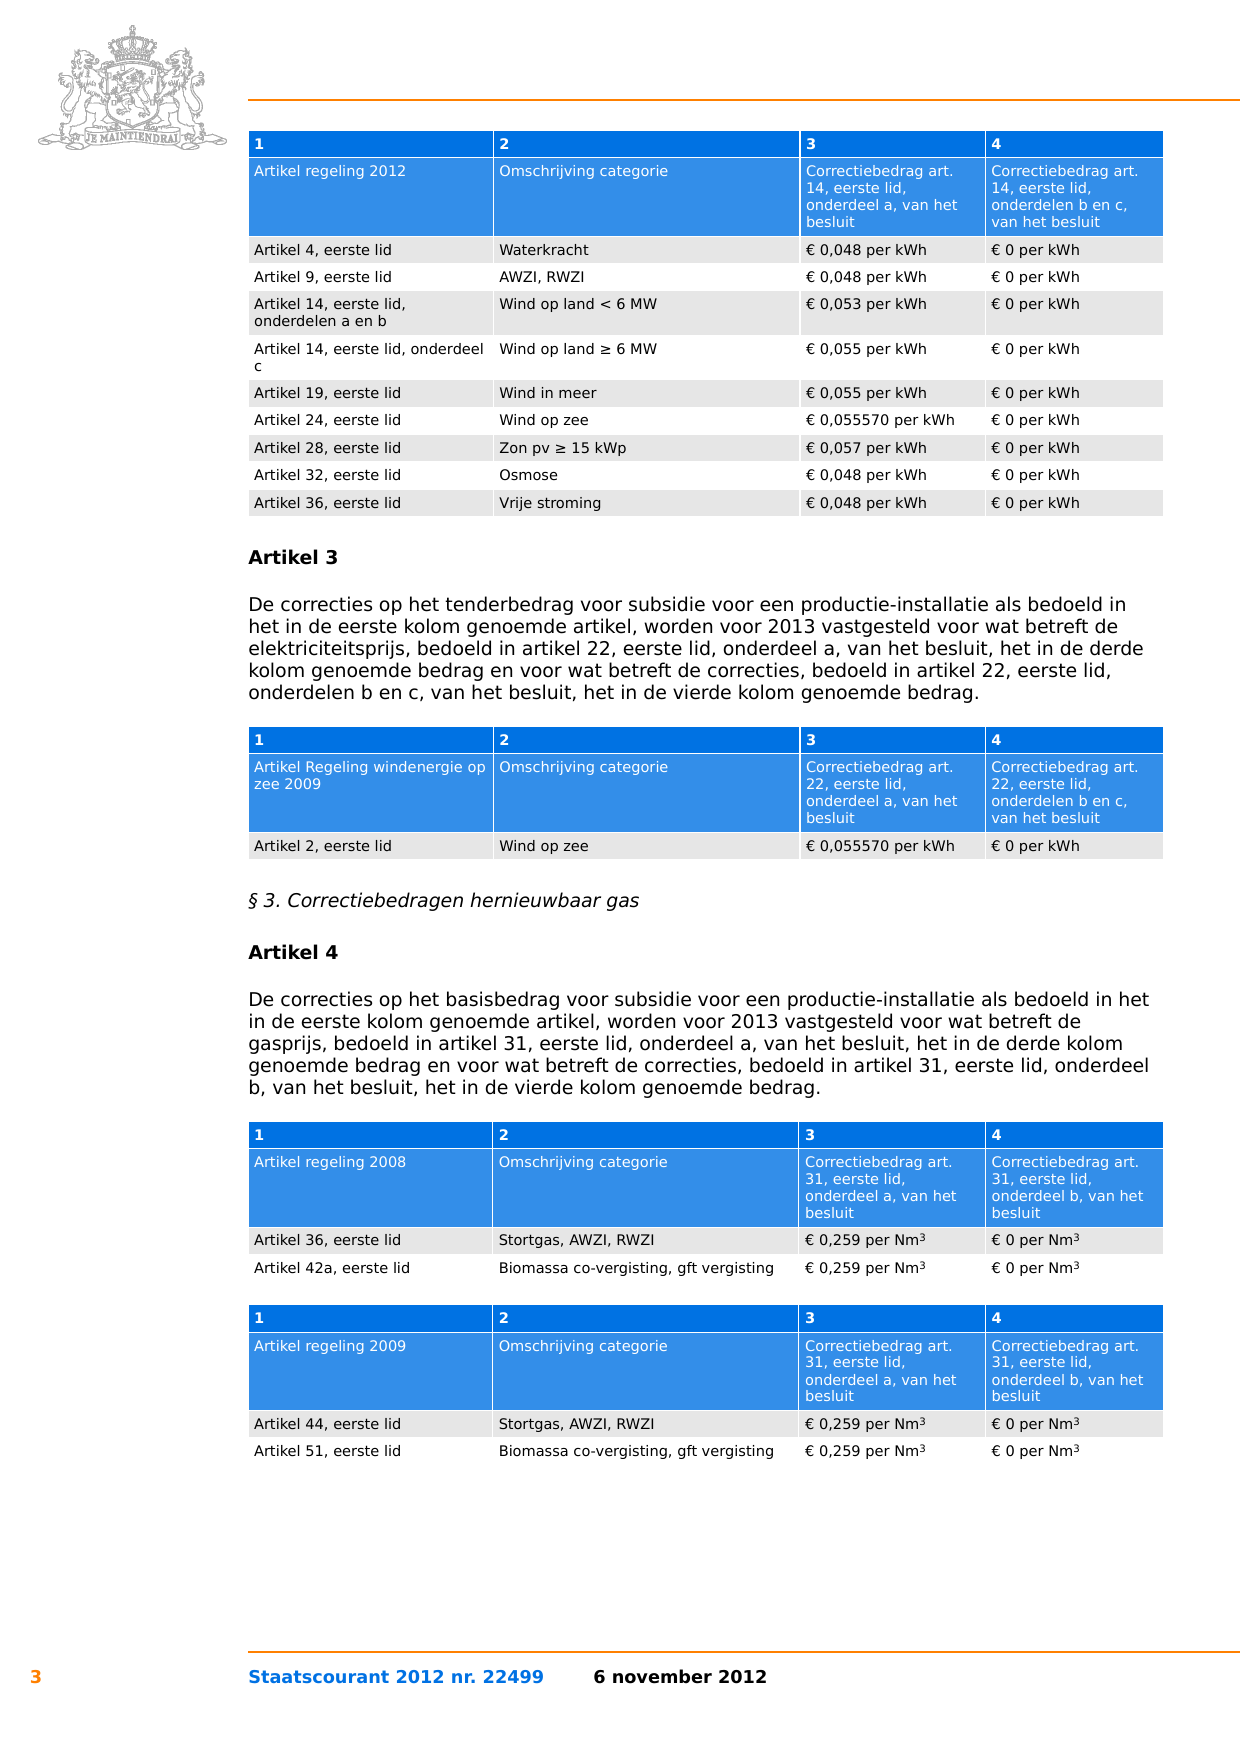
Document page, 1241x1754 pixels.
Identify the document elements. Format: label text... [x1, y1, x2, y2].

table_cell € 0 per kWh [986, 463, 1163, 489]
table_cell Stortgas, AWZI, RWZI [493, 1228, 798, 1254]
table_cell Artikel 36, eerste lid [249, 490, 493, 516]
table_cell Artikel 28, eerste lid [249, 435, 493, 461]
table_cell Omschrijving categorie [493, 1149, 798, 1227]
table_header 3 [799, 1122, 985, 1148]
table_cell Wind op zee [494, 833, 799, 859]
table_cell Correctiebedrag art. 31, eerste lid, onderdeel b, van het besluit [986, 1333, 1163, 1410]
table_cell € 0,048 per kWh [801, 463, 985, 489]
table_cell Artikel 9, eerste lid [249, 264, 493, 290]
table_cell Correctiebedrag art. 14, eerste lid, onderdelen b en c, van het besluit [986, 158, 1163, 236]
table_cell € 0 per Nm3 [986, 1228, 1163, 1254]
table_cell Correctiebedrag art. 14, eerste lid, onderdeel a, van het besluit [801, 158, 985, 236]
table_cell € 0 per kWh [986, 380, 1163, 407]
table_cell € 0 per kWh [986, 833, 1163, 859]
table_cell Artikel 4, eerste lid [249, 237, 493, 263]
text De correcties op het basisbedrag voor subsidie voor een productie-installatie als bedoeld in het in de eerste kolom genoemde artikel, worden voor 2013 vastgesteld voor wat betreft de gasprijs, bedoeld in artikel 31, eerste lid, onderdeel a, van het besluit, het in de derde kolom genoemde bedrag en voor wat betreft de correcties, bedoeld in artikel 31, eerste lid, onderdeel b, van het besluit, het in de vierde kolom genoemde bedrag. [248, 989, 1163, 1099]
table_header 4 [986, 1122, 1163, 1148]
table_cell € 0 per kWh [986, 336, 1163, 379]
table_cell € 0,055 per kWh [801, 380, 985, 407]
table_cell € 0,055570 per kWh [801, 408, 985, 434]
table_cell € 0,048 per kWh [801, 490, 985, 516]
table_cell Artikel 44, eerste lid [249, 1411, 492, 1437]
table_cell Omschrijving categorie [493, 1333, 798, 1410]
table_header 4 [986, 1305, 1163, 1332]
picture [38, 25, 227, 150]
table_cell € 0 per kWh [986, 490, 1163, 516]
table_cell Artikel 32, eerste lid [249, 463, 493, 489]
table_header 3 [801, 131, 985, 157]
table_cell Artikel regeling 2008 [249, 1149, 492, 1227]
table_header 3 [799, 1305, 985, 1332]
table_cell Biomassa co-vergisting, gft vergisting [493, 1255, 798, 1281]
table_cell Artikel 2, eerste lid [249, 833, 493, 859]
subtitle Artikel 3 [248, 547, 1163, 569]
table_cell Omschrijving categorie [494, 754, 799, 832]
table_header 1 [249, 727, 493, 753]
table_header 1 [249, 1122, 492, 1148]
table_cell Biomassa co-vergisting, gft vergisting [493, 1439, 798, 1465]
table_cell Artikel Regeling windenergie op zee 2009 [249, 754, 493, 832]
table_cell Wind op zee [494, 408, 799, 434]
table_cell Wind op land < 6 MW [494, 291, 799, 335]
table_cell Correctiebedrag art. 31, eerste lid, onderdeel b, van het besluit [986, 1149, 1163, 1227]
table_cell Wind op land ≥ 6 MW [494, 336, 799, 379]
table_header 1 [249, 131, 493, 157]
subtitle § 3. Correctiebedragen hernieuwbaar gas [248, 890, 1163, 912]
table_cell Artikel regeling 2009 [249, 1333, 492, 1410]
table_cell Artikel 42a, eerste lid [249, 1255, 492, 1281]
table_cell Waterkracht [494, 237, 799, 263]
table_cell Artikel 14, eerste lid, onderdeel c [249, 336, 493, 379]
table_header 2 [493, 1305, 798, 1332]
table_header 4 [986, 131, 1163, 157]
table_cell € 0,048 per kWh [801, 264, 985, 290]
table_cell € 0 per Nm3 [986, 1411, 1163, 1437]
table_cell € 0,259 per Nm3 [799, 1411, 985, 1437]
table_cell € 0,259 per Nm3 [799, 1255, 985, 1281]
table_header 2 [494, 131, 799, 157]
table_cell AWZI, RWZI [494, 264, 799, 290]
table_cell Zon pv ≥ 15 kWp [494, 435, 799, 461]
table_cell Artikel 14, eerste lid, onderdelen a en b [249, 291, 493, 335]
table_cell € 0,259 per Nm3 [799, 1228, 985, 1254]
table_cell € 0,055570 per kWh [801, 833, 985, 859]
table_cell € 0 per Nm3 [986, 1255, 1163, 1281]
table_cell € 0,055 per kWh [801, 336, 985, 379]
table_cell Artikel 51, eerste lid [249, 1439, 492, 1465]
table_cell € 0 per kWh [986, 408, 1163, 434]
table_cell Stortgas, AWZI, RWZI [493, 1411, 798, 1437]
table_cell Correctiebedrag art. 22, eerste lid, onderdeel a, van het besluit [801, 754, 985, 832]
table_cell € 0,057 per kWh [801, 435, 985, 461]
text De correcties op het tenderbedrag voor subsidie voor een productie-installatie als bedoeld in het in de eerste kolom genoemde artikel, worden voor 2013 vastgesteld voor wat betreft de elektriciteitsprijs, bedoeld in artikel 22, eerste lid, onderdeel a, van het besluit, het in de derde kolom genoemde bedrag en voor wat betreft de correcties, bedoeld in artikel 22, eerste lid, onderdelen b en c, van het besluit, het in de vierde kolom genoemde bedrag. [248, 594, 1163, 704]
table_cell € 0,048 per kWh [801, 237, 985, 263]
table_header 1 [249, 1305, 492, 1332]
table_cell Omschrijving categorie [494, 158, 799, 236]
table_header 2 [494, 727, 799, 753]
table_header 3 [801, 727, 985, 753]
table_cell € 0 per kWh [986, 435, 1163, 461]
table_cell Correctiebedrag art. 31, eerste lid, onderdeel a, van het besluit [799, 1333, 985, 1410]
subtitle Artikel 4 [248, 942, 1163, 964]
table_header 2 [493, 1122, 798, 1148]
table_cell € 0 per Nm3 [986, 1439, 1163, 1465]
table_cell Wind in meer [494, 380, 799, 407]
table_cell Osmose [494, 463, 799, 489]
table_cell Artikel 24, eerste lid [249, 408, 493, 434]
table_cell Artikel 19, eerste lid [249, 380, 493, 407]
table_cell € 0 per kWh [986, 264, 1163, 290]
table_cell Artikel 36, eerste lid [249, 1228, 492, 1254]
table_cell Correctiebedrag art. 22, eerste lid, onderdelen b en c, van het besluit [986, 754, 1163, 832]
table_cell Correctiebedrag art. 31, eerste lid, onderdeel a, van het besluit [799, 1149, 985, 1227]
table_cell € 0,259 per Nm3 [799, 1439, 985, 1465]
table_cell Artikel regeling 2012 [249, 158, 493, 236]
table_cell € 0 per kWh [986, 291, 1163, 335]
table_cell € 0,053 per kWh [801, 291, 985, 335]
table_cell € 0 per kWh [986, 237, 1163, 263]
table_header 4 [986, 727, 1163, 753]
table_cell Vrije stroming [494, 490, 799, 516]
